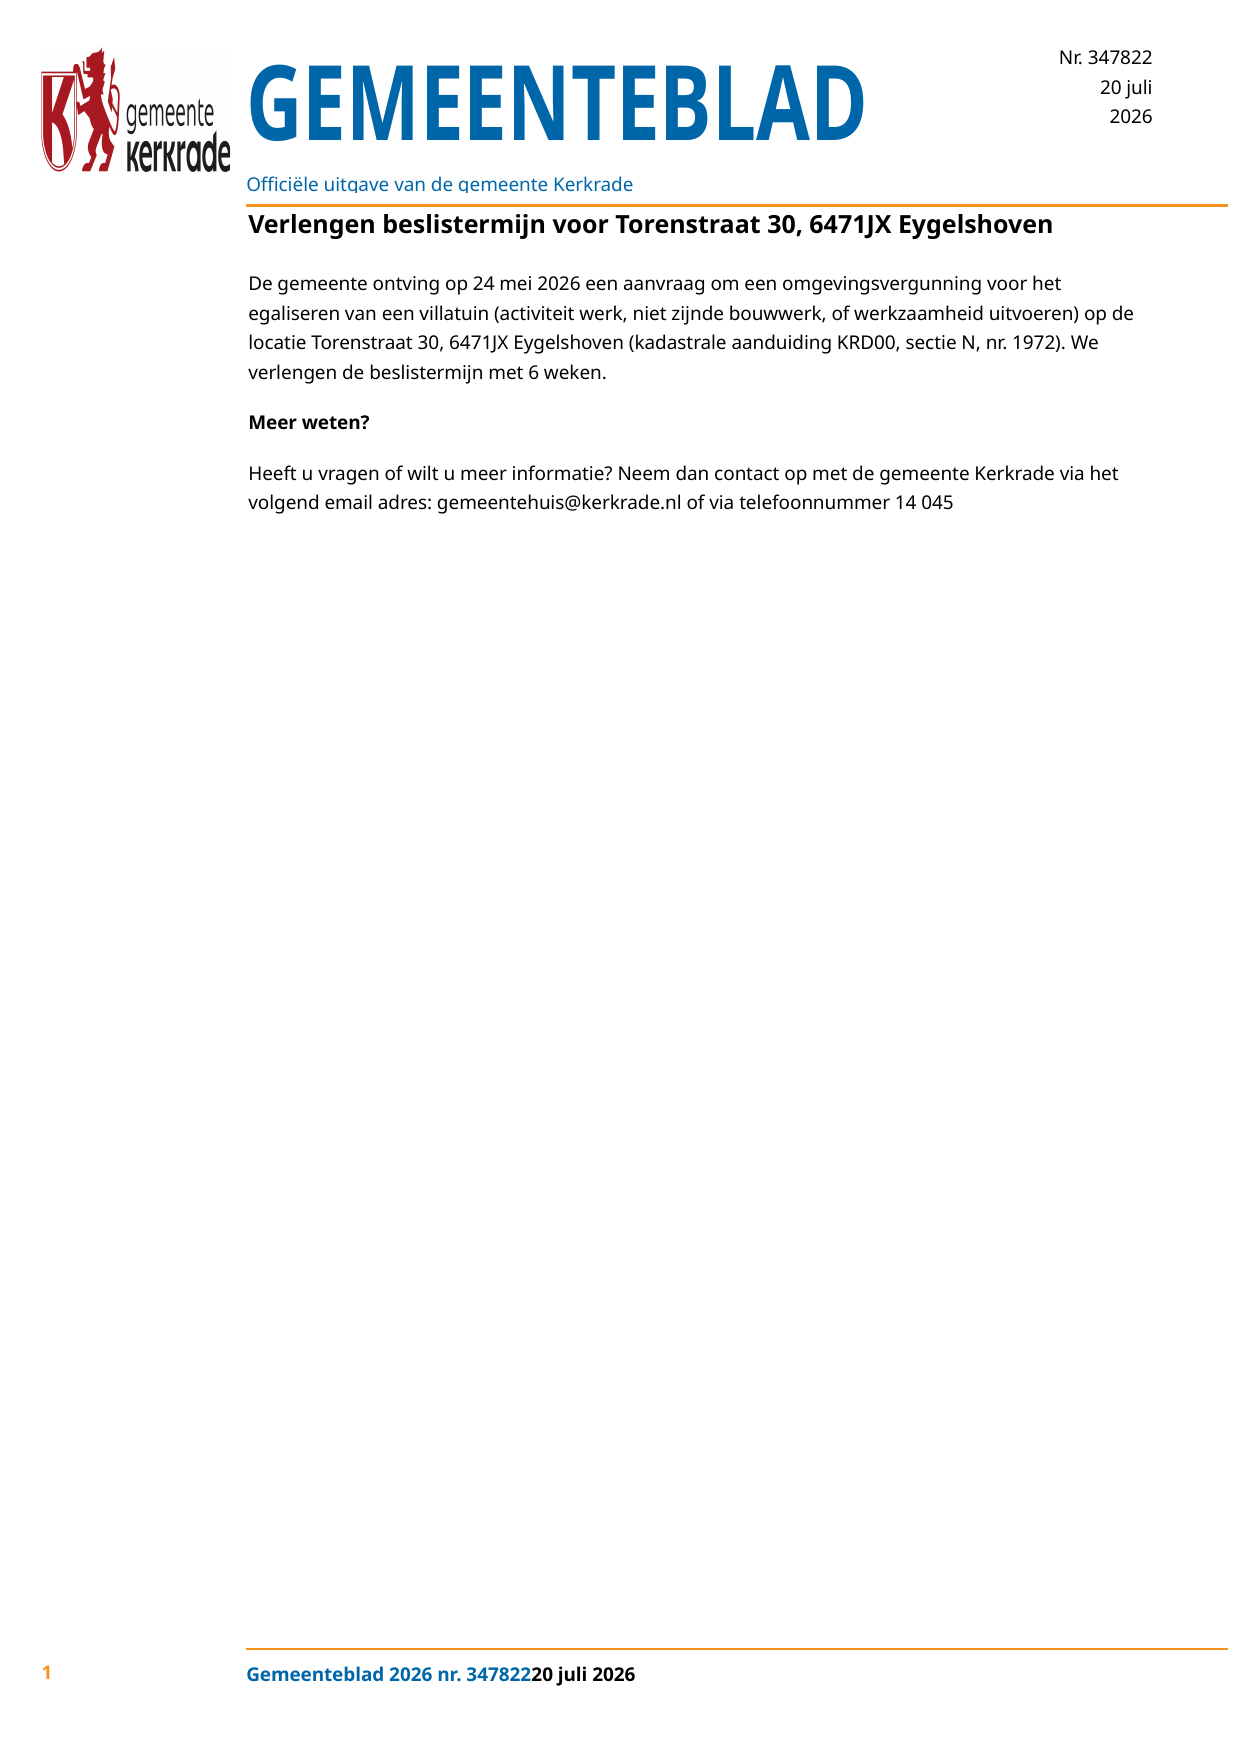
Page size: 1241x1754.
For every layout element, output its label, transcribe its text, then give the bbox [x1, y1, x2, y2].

text De gemeente ontving op 24 mei 2026 een aanvraag om een omgevingsvergunning voor het egaliseren van een villatuin (activiteit werk, niet zijnde bouwwerk, of werkzaamheid uitvoeren) op de locatie Torenstraat 30, 6471JX Eygelshoven (kadastrale aanduiding KRD00, sectie N, nr. 1972). We verlengen de beslistermijn met 6 weken. [248, 270, 1152, 385]
text Meer weten? [248, 409, 1152, 435]
text Heeft u vragen of wilt u meer informatie? Neem dan contact op met de gemeente Kerkrade via het volgend email adres: gemeentehuis@kerkrade.nl of via telefoonnummer 14 045 [248, 460, 1152, 515]
text Verlengen beslistermijn voor Torenstraat 30, 6471JX Eygelshoven [248, 207, 1152, 241]
picture [41, 47, 231, 172]
